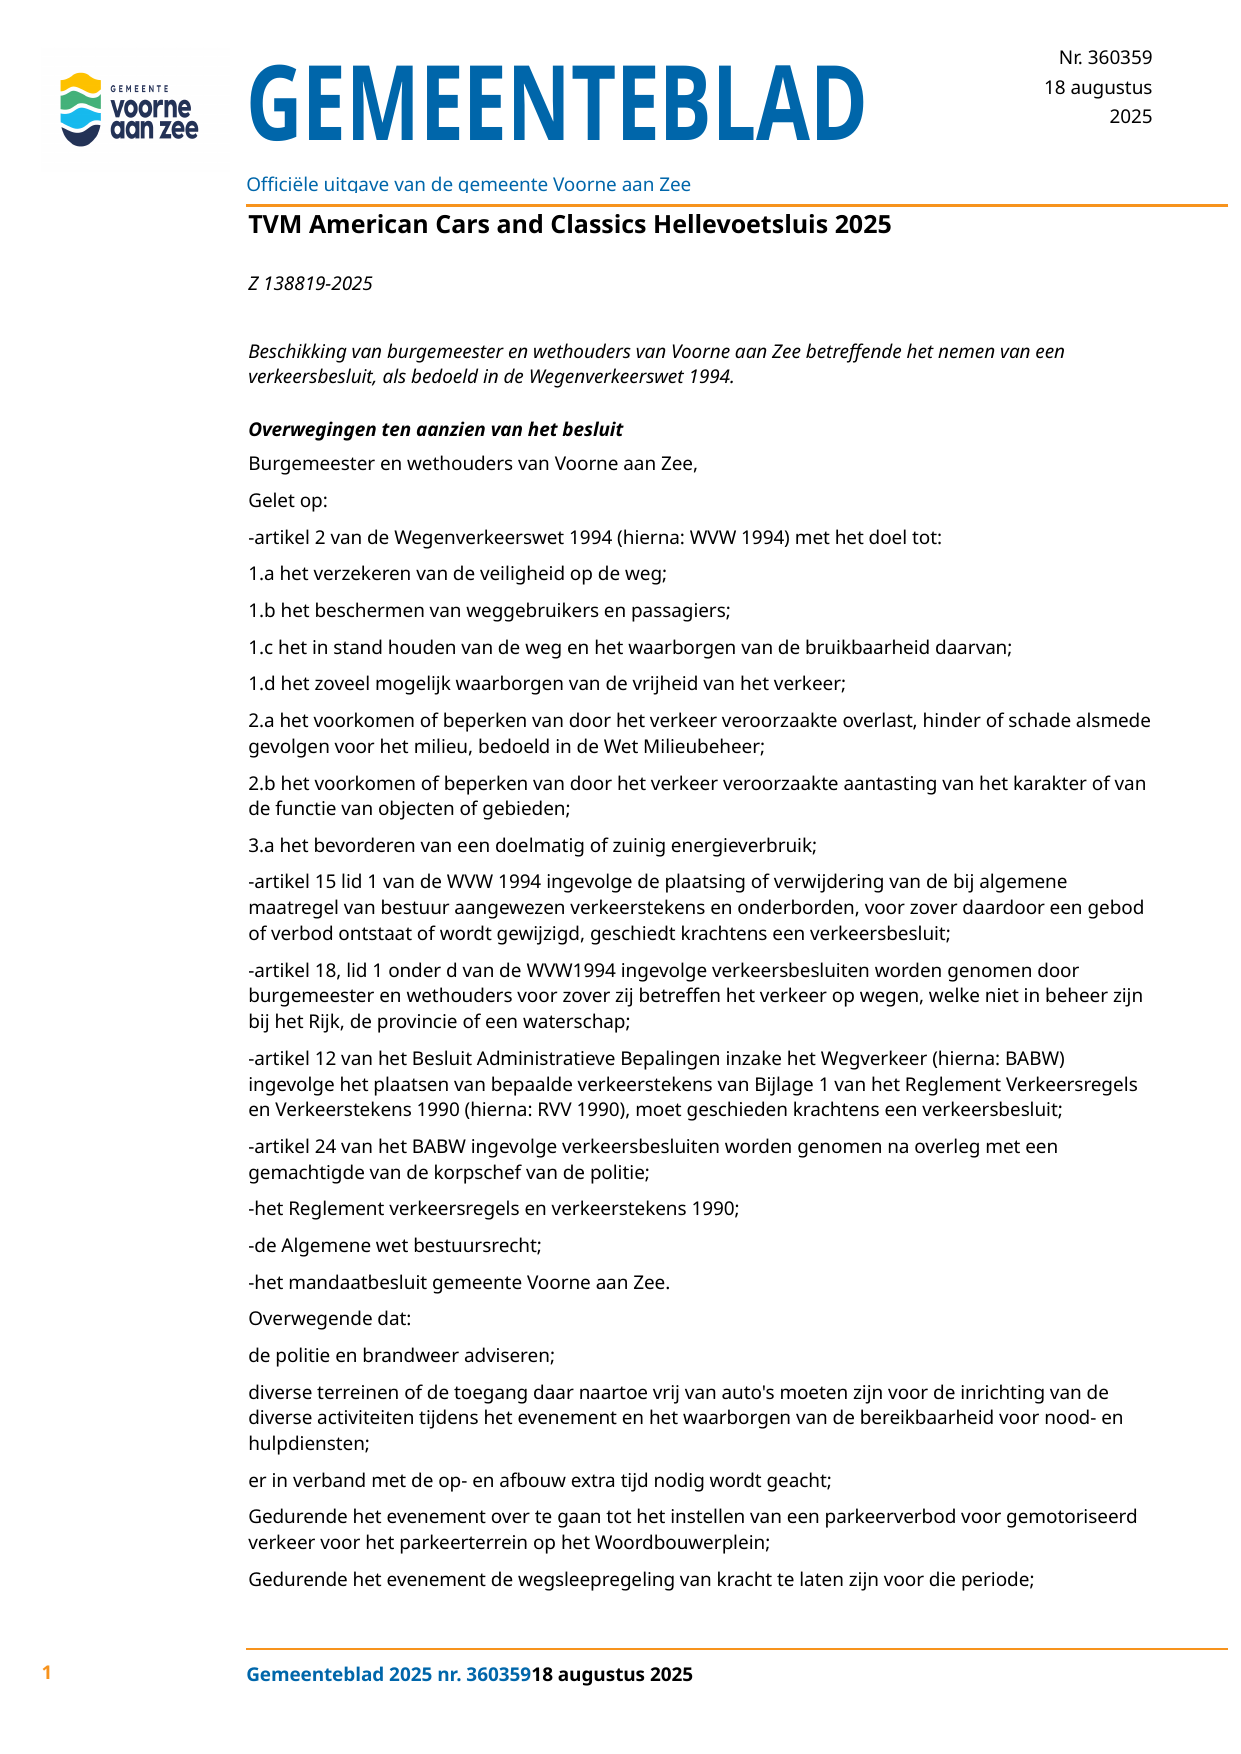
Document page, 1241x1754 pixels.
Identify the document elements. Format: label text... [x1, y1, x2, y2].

text Gedurende het evenement over te gaan tot het instellen van een parkeerverbod voor gemotoriseerd verkeer voor het parkeerterrein op het Woordbouwerplein; [248, 1504, 1152, 1555]
text Overwegingen ten aanzien van het besluit [248, 417, 1152, 442]
text Gelet op: [248, 487, 1152, 513]
text Overwegende dat: [248, 1306, 1152, 1331]
text Gedurende het evenement de wegsleepregeling van kracht te laten zijn voor die periode; [248, 1566, 1152, 1592]
text de politie en brandweer adviseren; [248, 1342, 1152, 1368]
text er in verband met de op- en afbouw extra tijd nodig wordt geacht; [248, 1467, 1152, 1493]
text -artikel 24 van het BABW ingevolge verkeersbesluiten worden genomen na overleg met een gemachtigde van de korpschef van de politie; [248, 1133, 1152, 1184]
text 3.a het bevorderen van een doelmatig of zuinig energieverbruik; [248, 832, 1152, 858]
text Burgemeester en wethouders van Voorne aan Zee, [248, 451, 1152, 476]
text 2.b het voorkomen of beperken van door het verkeer veroorzaakte aantasting van het karakter of van de functie van objecten of gebieden; [248, 770, 1152, 821]
text -het Reglement verkeersregels en verkeerstekens 1990; [248, 1196, 1152, 1221]
text 1.a het verzekeren van de veiligheid op de weg; [248, 561, 1152, 586]
text -artikel 18, lid 1 onder d van de WVW1994 ingevolge verkeersbesluiten worden genomen door burgemeester en wethouders voor zover zij betreffen het verkeer op wegen, welke niet in beheer zijn bij het Rijk, de provincie of een waterschap; [248, 957, 1152, 1034]
text 1.d het zoveel mogelijk waarborgen van de vrijheid van het verkeer; [248, 671, 1152, 696]
text TVM American Cars and Classics Hellevoetsluis 2025 [248, 207, 1152, 241]
picture [41, 47, 231, 172]
text -artikel 12 van het Besluit Administratieve Bepalingen inzake het Wegverkeer (hierna: BABW) ingevolge het plaatsen van bepaalde verkeerstekens van Bijlage 1 van het Reglement Verkeersregels en Verkeerstekens 1990 (hierna: RVV 1990), moet geschieden krachtens een verkeersbesluit; [248, 1045, 1152, 1122]
text -de Algemene wet bestuursrecht; [248, 1232, 1152, 1258]
text -artikel 2 van de Wegenverkeerswet 1994 (hierna: WVW 1994) met het doel tot: [248, 524, 1152, 550]
text -artikel 15 lid 1 van de WVW 1994 ingevolge de plaatsing of verwijdering van de bij algemene maatregel van bestuur aangewezen verkeerstekens en onderborden, voor zover daardoor een gebod of verbod ontstaat of wordt gewijzigd, geschiedt krachtens een verkeersbesluit; [248, 869, 1152, 946]
text diverse terreinen of de toegang daar naartoe vrij van auto's moeten zijn voor de inrichting van de diverse activiteiten tijdens het evenement en het waarborgen van de bereikbaarheid voor nood- en hulpdiensten; [248, 1379, 1152, 1456]
text 1.b het beschermen van weggebruikers en passagiers; [248, 597, 1152, 623]
text -het mandaatbesluit gemeente Voorne aan Zee. [248, 1269, 1152, 1294]
text Beschikking van burgemeester en wethouders van Voorne aan Zee betreffende het nemen van een verkeersbesluit, als bedoeld in de Wegenverkeerswet 1994. [248, 338, 1152, 389]
text Z 138819-2025 [248, 270, 1152, 296]
text 1.c het in stand houden van de weg en het waarborgen van de bruikbaarheid daarvan; [248, 634, 1152, 660]
text 2.a het voorkomen of beperken van door het verkeer veroorzaakte overlast, hinder of schade alsmede gevolgen voor het milieu, bedoeld in de Wet Milieubeheer; [248, 707, 1152, 759]
